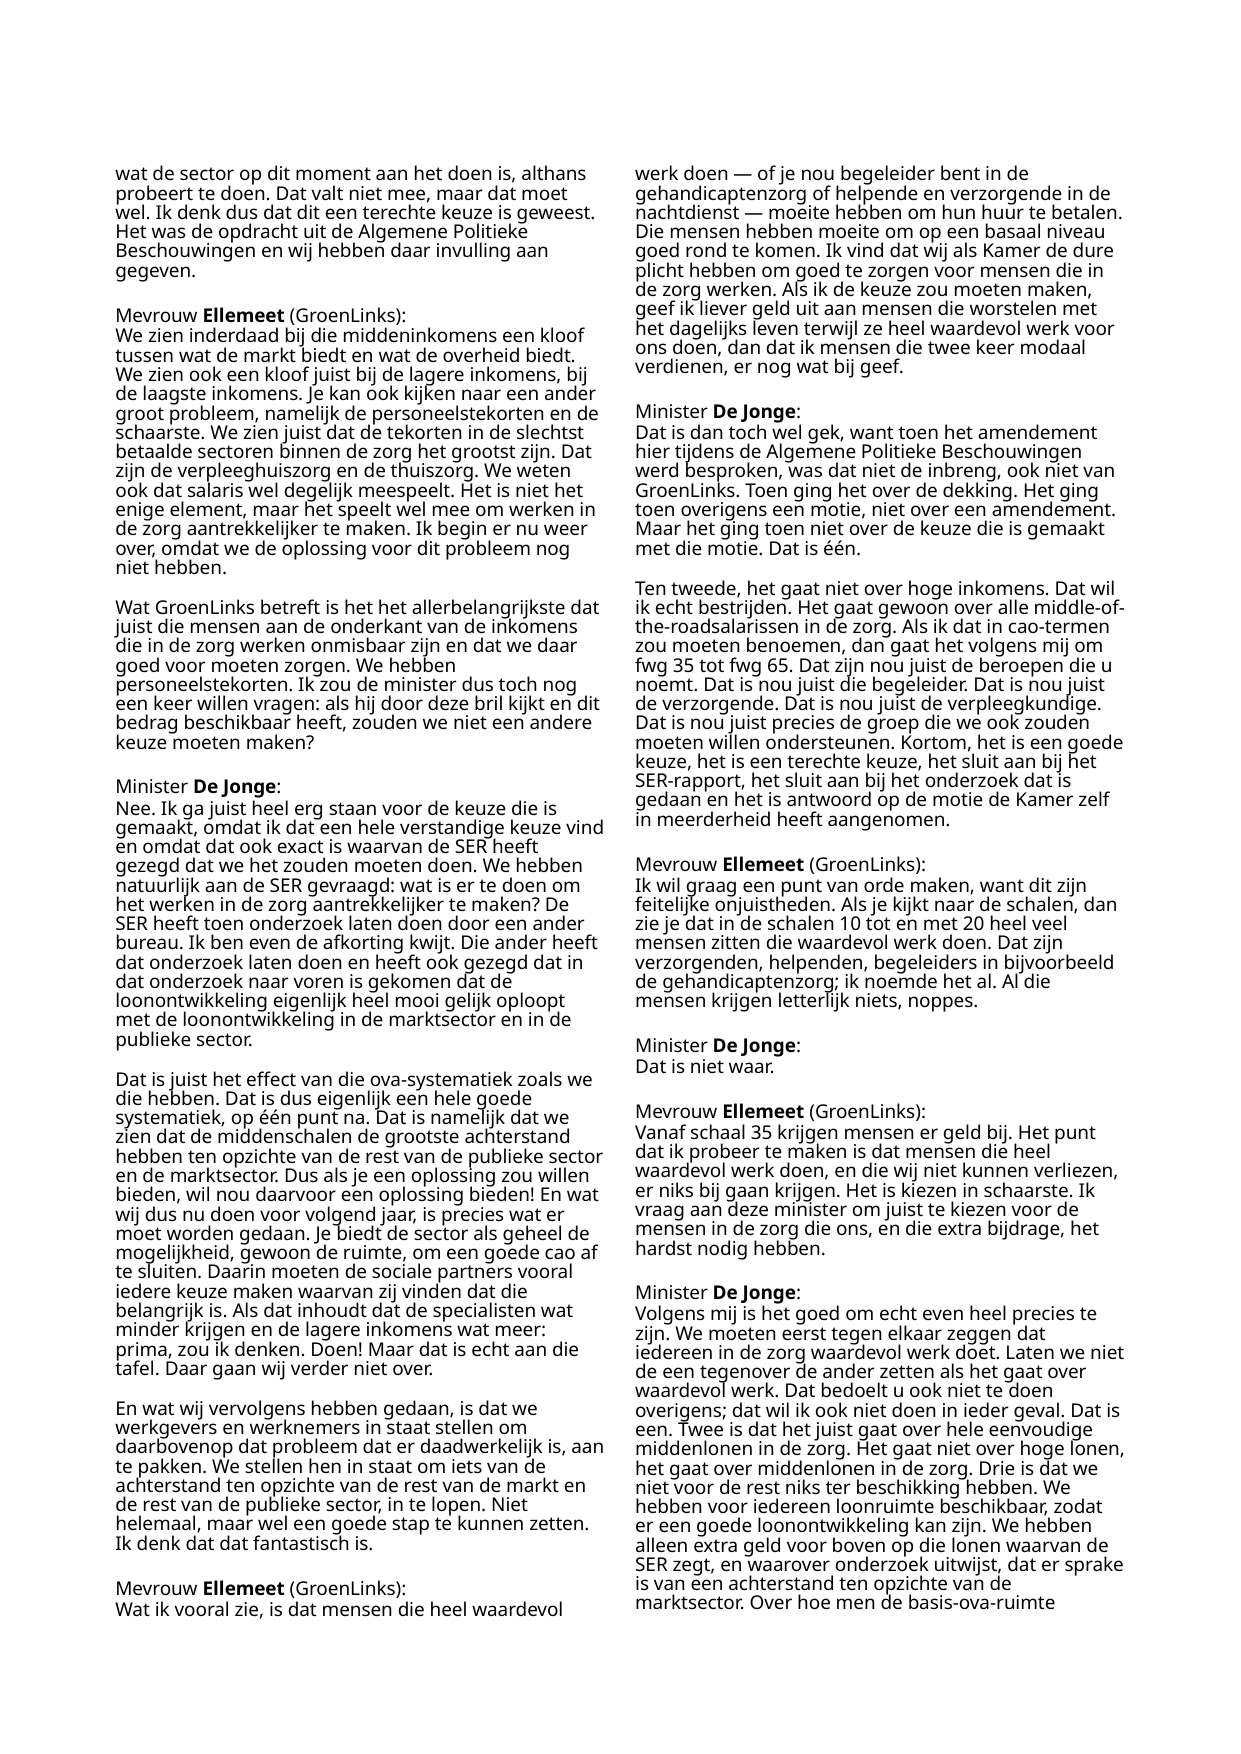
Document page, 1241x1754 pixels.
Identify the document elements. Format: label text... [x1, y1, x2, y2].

text En wat wij vervolgens hebben gedaan, is dat we werkgevers en werknemers in staat stellen om daarbovenop dat probleem dat er daadwerkelijk is, aan te pakken. We stellen hen in staat om iets van de achterstand ten opzichte van de rest van de markt en de rest van de publieke sector, in te lopen. Niet helemaal, maar wel een goede stap te kunnen zetten. Ik denk dat dat fantastisch is. [115, 1400, 605, 1554]
text Minister De Jonge: [115, 774, 605, 799]
text Mevrouw Ellemeet (GroenLinks): [635, 1098, 1125, 1124]
text Ten tweede, het gaat niet over hoge inkomens. Dat wil ik echt bestrijden. Het gaat gewoon over alle middle-of-the-roadsalarissen in de zorg. Als ik dat in cao-termen zou moeten benoemen, dan gaat het volgens mij om fwg 35 tot fwg 65. Dat zijn nou juist de beroepen die u noemt. Dat is nou juist die begeleider. Dat is nou juist de verzorgende. Dat is nou juist de verpleegkundige. Dat is nou juist precies de groep die we ook zouden moeten willen ondersteunen. Kortom, het is een goede keuze, het is een terechte keuze, het sluit aan bij het SER-rapport, het sluit aan bij het onderzoek dat is gedaan en het is antwoord op de motie de Kamer zelf in meerderheid heeft aangenomen. [635, 579, 1125, 830]
text Minister De Jonge: [635, 1032, 1125, 1058]
text Volgens mij is het goed om echt even heel precies te zijn. We moeten eerst tegen elkaar zeggen dat iedereen in de zorg waardevol werk doet. Laten we niet de een tegenover de ander zetten als het gaat over waardevol werk. Dat bedoelt u ook niet te doen overigens; dat wil ik ook niet doen in ieder geval. Dat is een. Twee is dat het juist gaat over hele eenvoudige middenlonen in de zorg. Het gaat niet over hoge lonen, het gaat over middenlonen in de zorg. Drie is dat we niet voor de rest niks ter beschikking hebben. We hebben voor iedereen loonruimte beschikbaar, zodat er een goede loonontwikkeling kan zijn. We hebben alleen extra geld voor boven op die lonen waarvan de SER zegt, en waarover onderzoek uitwijst, dat er sprake is van een achterstand ten opzichte van de marktsector. Over hoe men de basis-ova-ruimte [635, 1305, 1125, 1614]
text wat de sector op dit moment aan het doen is, althans probeert te doen. Dat valt niet mee, maar dat moet wel. Ik denk dus dat dit een terechte keuze is geweest. Het was de opdracht uit de Algemene Politieke Beschouwingen en wij hebben daar invulling aan gegeven. [115, 165, 605, 281]
text werk doen — of je nou begeleider bent in de gehandicaptenzorg of helpende en verzorgende in de nachtdienst — moeite hebben om hun huur te betalen. Die mensen hebben moeite om op een basaal niveau goed rond te komen. Ik vind dat wij als Kamer de dure plicht hebben om goed te zorgen voor mensen die in de zorg werken. Als ik de keuze zou moeten maken, geef ik liever geld uit aan mensen die worstelen met het dagelijks leven terwijl ze heel waardevol werk voor ons doen, dan dat ik mensen die twee keer modaal verdienen, er nog wat bij geef. [635, 165, 1125, 377]
text Mevrouw Ellemeet (GroenLinks): [115, 1575, 605, 1601]
text Dat is juist het effect van die ova-systematiek zoals we die hebben. Dat is dus eigenlijk een hele goede systematiek, op één punt na. Dat is namelijk dat we zien dat de middenschalen de grootste achterstand hebben ten opzichte van de rest van de publieke sector en de marktsector. Dus als je een oplossing zou willen bieden, wil nou daarvoor een oplossing bieden! En wat wij dus nu doen voor volgend jaar, is precies wat er moet worden gedaan. Je biedt de sector als geheel de mogelijkheid, gewoon de ruimte, om een goede cao af te sluiten. Daarin moeten de sociale partners vooral iedere keuze maken waarvan zij vinden dat die belangrijk is. Als dat inhoudt dat de specialisten wat minder krijgen en de lagere inkomens wat meer: prima, zou ik denken. Doen! Maar dat is echt aan die tafel. Daar gaan wij verder niet over. [115, 1071, 605, 1379]
text Wat ik vooral zie, is dat mensen die heel waardevol [115, 1601, 605, 1620]
text Dat is niet waar. [635, 1058, 1125, 1077]
text Minister De Jonge: [635, 398, 1125, 424]
text Mevrouw Ellemeet (GroenLinks): [115, 302, 605, 327]
text Ik wil graag een punt van orde maken, want dit zijn feitelijke onjuistheden. Als je kijkt naar de schalen, dan zie je dat in de schalen 10 tot en met 20 heel veel mensen zitten die waardevol werk doen. Dat zijn verzorgenden, helpenden, begeleiders in bijvoorbeeld de gehandicaptenzorg; ik noemde het al. Al die mensen krijgen letterlijk niets, noppes. [635, 877, 1125, 1011]
text Wat GroenLinks betreft is het het allerbelangrijkste dat juist die mensen aan de onderkant van de inkomens die in de zorg werken onmisbaar zijn en dat we daar goed voor moeten zorgen. We hebben personeelstekorten. Ik zou de minister dus toch nog een keer willen vragen: als hij door deze bril kijkt en dit bedrag beschikbaar heeft, zouden we niet een andere keuze moeten maken? [115, 599, 605, 753]
text Nee. Ik ga juist heel erg staan voor de keuze die is gemaakt, omdat ik dat een hele verstandige keuze vind en omdat dat ook exact is waarvan de SER heeft gezegd dat we het zouden moeten doen. We hebben natuurlijk aan de SER gevraagd: wat is er te doen om het werken in de zorg aantrekkelijker te maken? De SER heeft toen onderzoek laten doen door een ander bureau. Ik ben even de afkorting kwijt. Die ander heeft dat onderzoek laten doen en heeft ook gezegd dat in dat onderzoek naar voren is gekomen dat de loonontwikkeling eigenlijk heel mooi gelijk oploopt met de loonontwikkeling in de marktsector en in de publieke sector. [115, 799, 605, 1050]
text Vanaf schaal 35 krijgen mensen er geld bij. Het punt dat ik probeer te maken is dat mensen die heel waardevol werk doen, en die wij niet kunnen verliezen, er niks bij gaan krijgen. Het is kiezen in schaarste. Ik vraag aan deze minister om juist te kiezen voor de mensen in de zorg die ons, en die extra bijdrage, het hardst nodig hebben. [635, 1124, 1125, 1259]
text We zien inderdaad bij die middeninkomens een kloof tussen wat de markt biedt en wat de overheid biedt. We zien ook een kloof juist bij de lagere inkomens, bij de laagste inkomens. Je kan ook kijken naar een ander groot probleem, namelijk de personeelstekorten en de schaarste. We zien juist dat de tekorten in de slechtst betaalde sectoren binnen de zorg het grootst zijn. Dat zijn de verpleeghuiszorg en de thuiszorg. We weten ook dat salaris wel degelijk meespeelt. Het is niet het enige element, maar het speelt wel mee om werken in de zorg aantrekkelijker te maken. Ik begin er nu weer over, omdat we de oplossing voor dit probleem nog niet hebben. [115, 327, 605, 578]
text Dat is dan toch wel gek, want toen het amendement hier tijdens de Algemene Politieke Beschouwingen werd besproken, was dat niet de inbreng, ook niet van GroenLinks. Toen ging het over de dekking. Het ging toen overigens een motie, niet over een amendement. Maar het ging toen niet over de keuze die is gemaakt met die motie. Dat is één. [635, 424, 1125, 559]
text Mevrouw Ellemeet (GroenLinks): [635, 851, 1125, 877]
text Minister De Jonge: [635, 1279, 1125, 1305]
